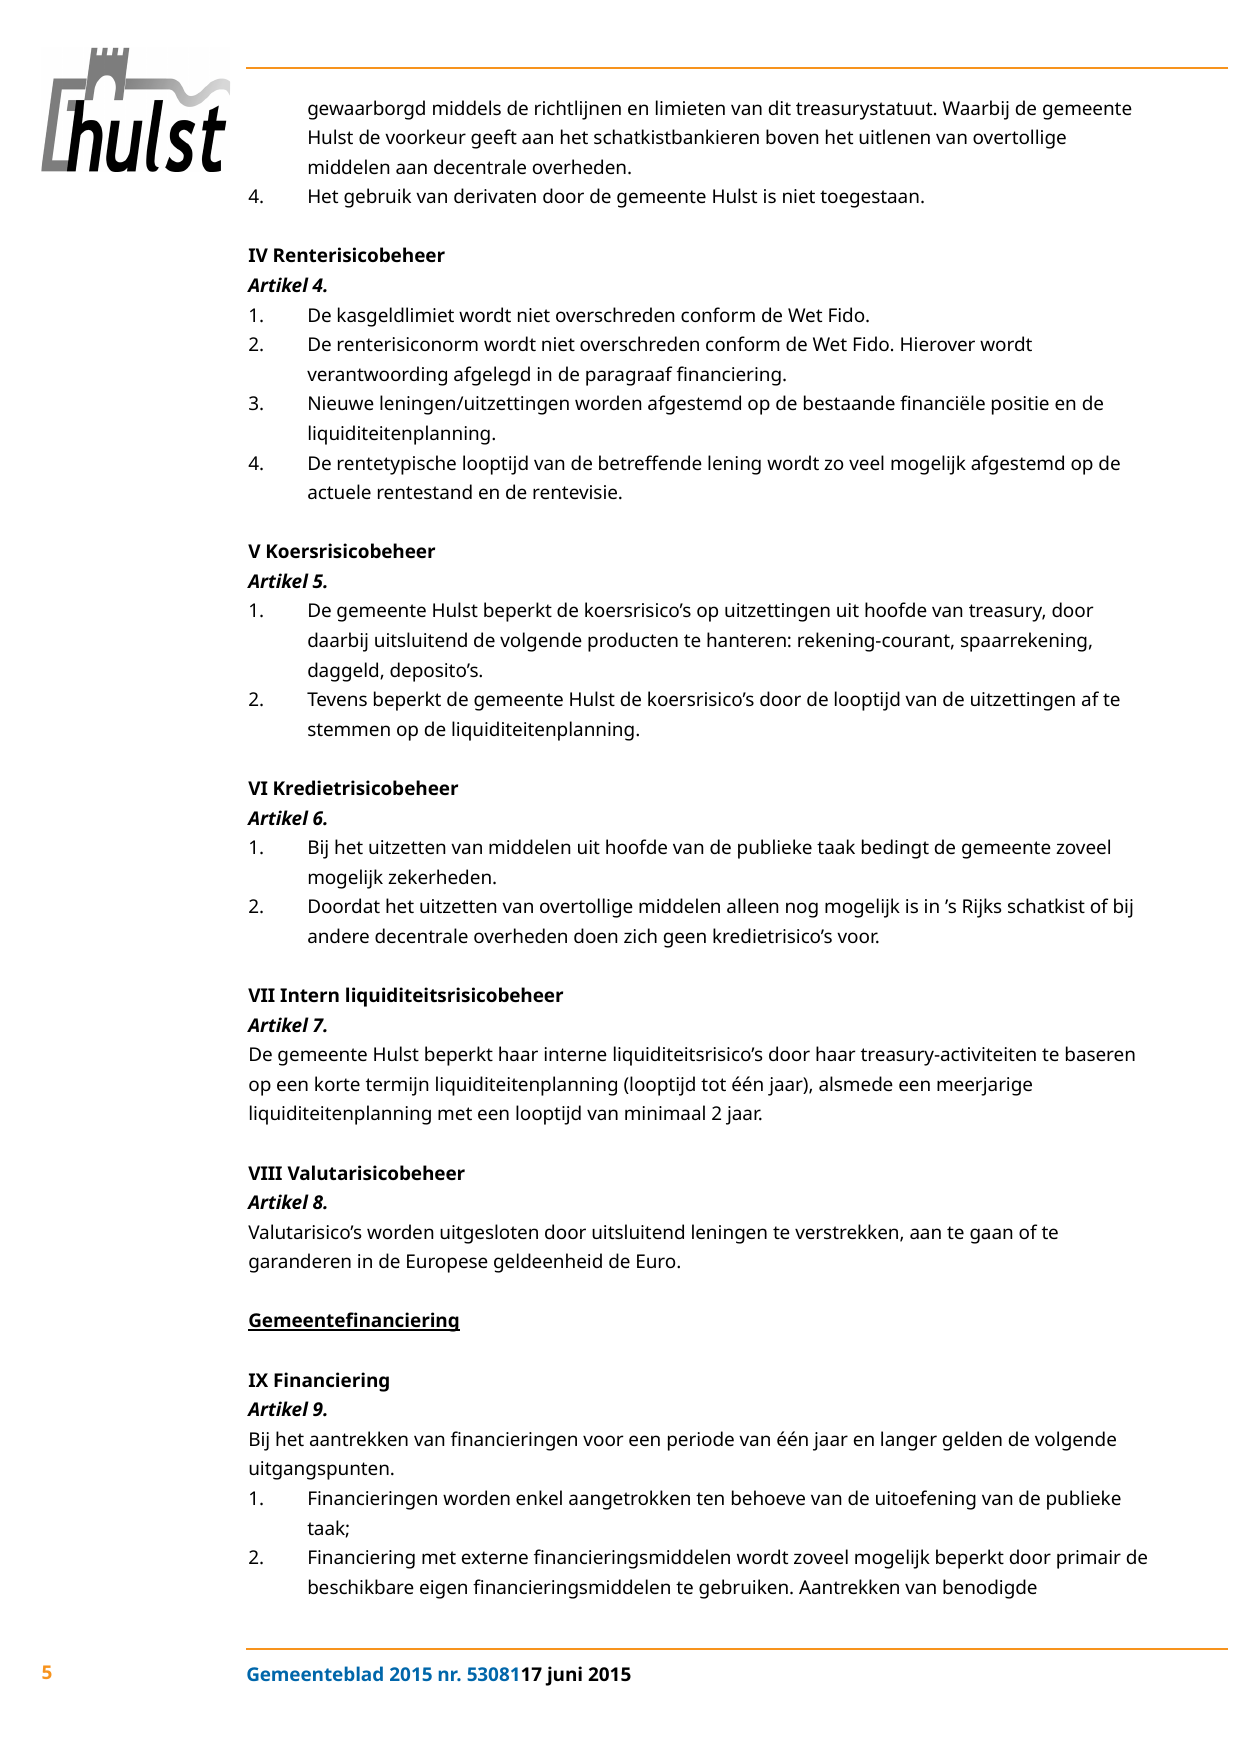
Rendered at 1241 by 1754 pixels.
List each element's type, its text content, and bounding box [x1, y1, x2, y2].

list Financieringen worden enkel aangetrokken ten behoeve van de uitoefening van de publieke taak; [248, 1485, 1152, 1541]
list Nieuwe leningen/uitzettingen worden afgestemd op de bestaande financiële positie en de liquiditeitenplanning. [248, 391, 1152, 446]
text IV Renterisicobeheer [248, 243, 1152, 268]
text IX Financiering [248, 1367, 1152, 1393]
text V Koersrisicobeheer [248, 538, 1152, 564]
list De renterisiconorm wordt niet overschreden conform de Wet Fido. Hierover wordt verantwoording afgelegd in de paragraaf financiering. [248, 331, 1152, 387]
text VII Intern liquiditeitsrisicobeheer [248, 982, 1152, 1008]
list Bij het uitzetten van middelen uit hoofde van de publieke taak bedingt de gemeente zoveel mogelijk zekerheden. [248, 834, 1152, 890]
list Doordat het uitzetten van overtollige middelen alleen nog mogelijk is in ’s Rijks schatkist of bij andere decentrale overheden doen zich geen kredietrisico’s voor. [248, 893, 1152, 949]
list De kasgeldlimiet wordt niet overschreden conform de Wet Fido. [248, 302, 1152, 328]
list Financiering met externe financieringsmiddelen wordt zoveel mogelijk beperkt door primair de beschikbare eigen financieringsmiddelen te gebruiken. Aantrekken van benodigde [248, 1544, 1152, 1600]
text Artikel 4. [248, 272, 1152, 298]
list De rentetypische looptijd van de betreffende lening wordt zo veel mogelijk afgestemd op de actuele rentestand en de rentevisie. [248, 450, 1152, 505]
text De gemeente Hulst beperkt haar interne liquiditeitsrisico’s door haar treasury-activiteiten te baseren op een korte termijn liquiditeitenplanning (looptijd tot één jaar), alsmede een meerjarige liquiditeitenplanning met een looptijd van minimaal 2 jaar. [248, 1041, 1152, 1126]
text Artikel 8. [248, 1189, 1152, 1215]
list De gemeente Hulst beperkt de koersrisico’s op uitzettingen uit hoofde van treasury, door daarbij uitsluitend de volgende producten te hanteren: rekening-courant, spaarrekening, daggeld, deposito’s. [248, 598, 1152, 683]
picture [41, 47, 231, 172]
text VI Kredietrisicobeheer [248, 775, 1152, 801]
text Valutarisico’s worden uitgesloten door uitsluitend leningen te verstrekken, aan te gaan of te garanderen in de Europese geldeenheid de Euro. [248, 1219, 1152, 1274]
text VIII Valutarisicobeheer [248, 1160, 1152, 1186]
text Artikel 9. [248, 1396, 1152, 1422]
list Tevens beperkt de gemeente Hulst de koersrisico’s door de looptijd van de uitzettingen af te stemmen op de liquiditeitenplanning. [248, 686, 1152, 742]
text Artikel 6. [248, 805, 1152, 831]
text Gemeentefinanciering [248, 1308, 1152, 1333]
list gewaarborgd middels de richtlijnen en limieten van dit treasurystatuut. Waarbij de gemeente Hulst de voorkeur geeft aan het schatkistbankieren boven het uitlenen van overtollige middelen aan decentrale overheden. [248, 95, 1152, 180]
text Bij het aantrekken van financieringen voor een periode van één jaar en langer gelden de volgende uitgangspunten. [248, 1426, 1152, 1481]
text Artikel 5. [248, 568, 1152, 594]
text Artikel 7. [248, 1012, 1152, 1038]
list Het gebruik van derivaten door de gemeente Hulst is niet toegestaan. [248, 183, 1152, 209]
